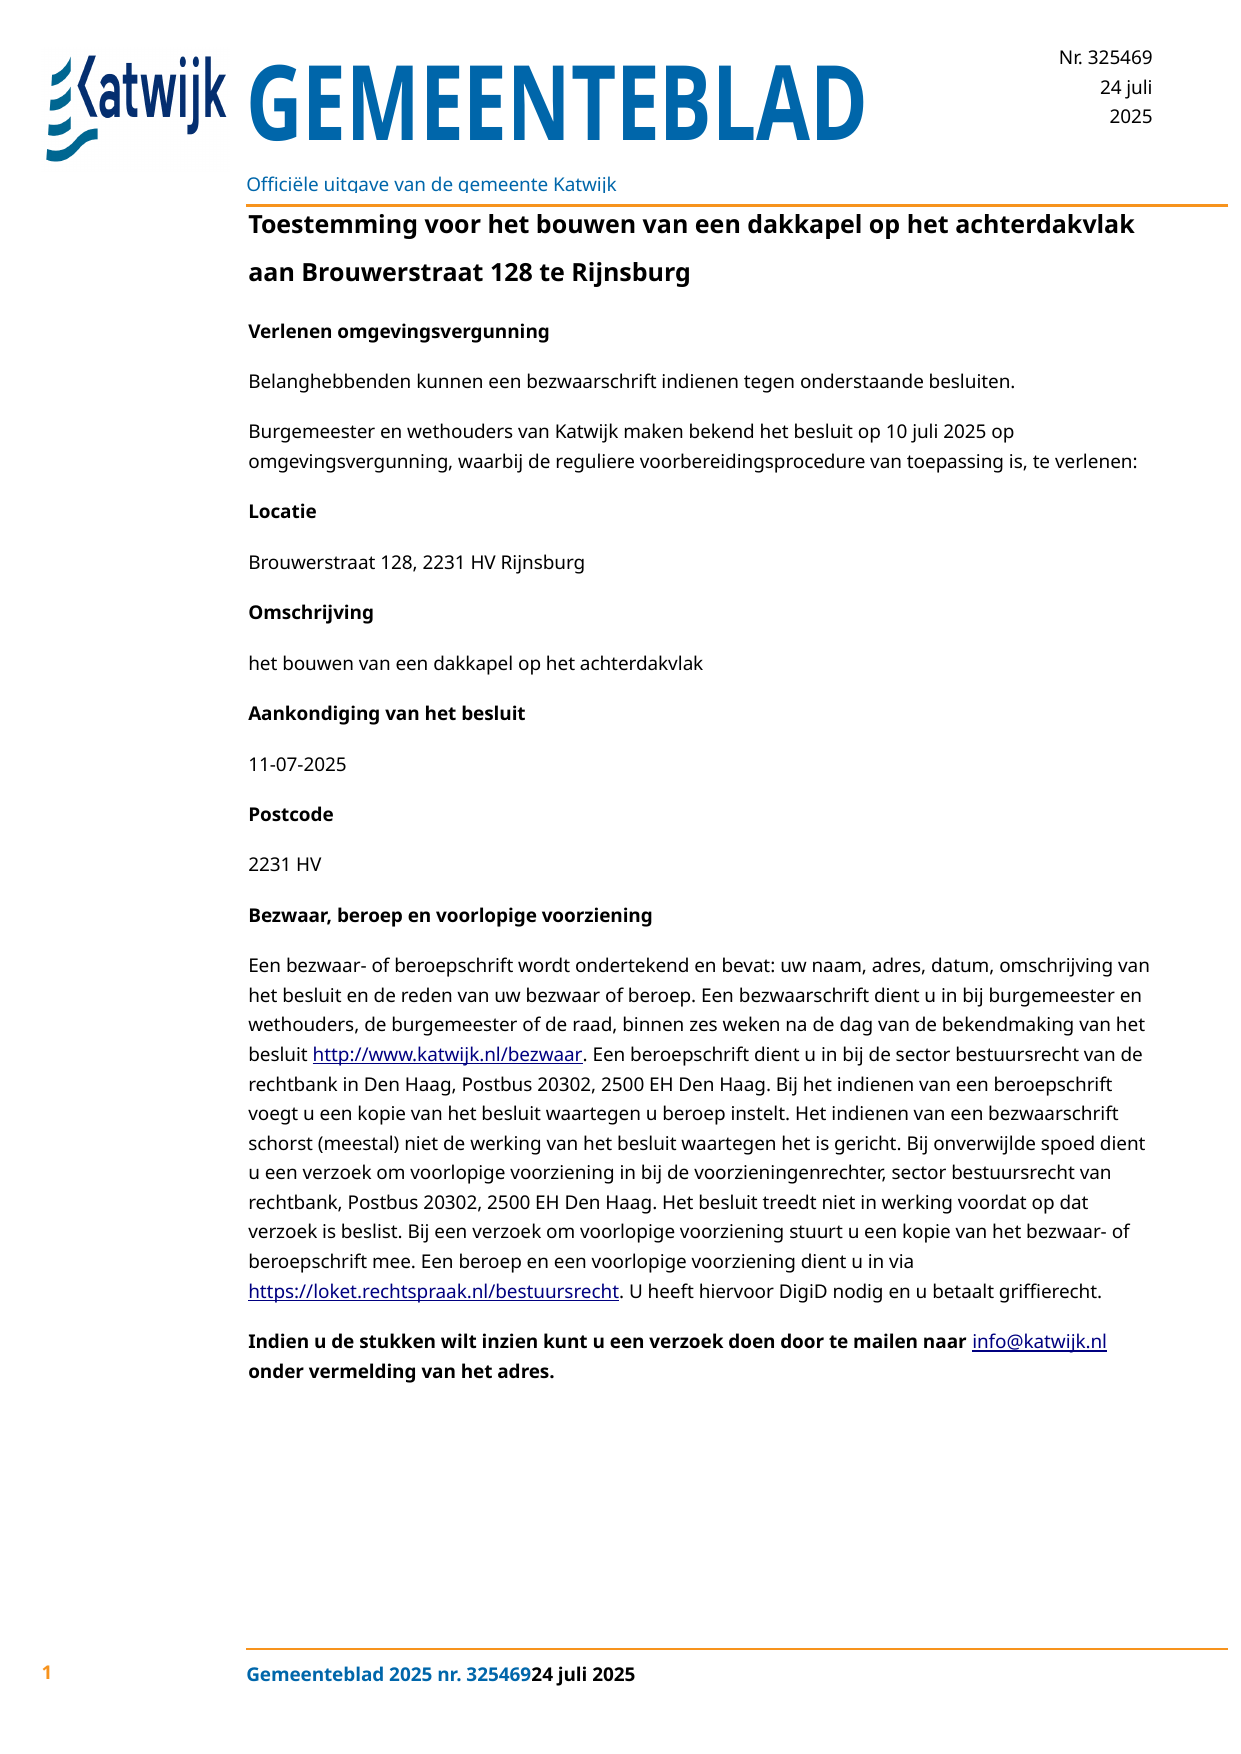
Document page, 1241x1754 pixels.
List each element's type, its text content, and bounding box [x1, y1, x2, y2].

picture [41, 47, 231, 172]
text Locatie [248, 499, 1152, 524]
text Burgemeester en wethouders van Katwijk maken bekend het besluit op 10 juli 2025 op omgevingsvergunning, waarbij de reguliere voorbereidingsprocedure van toepassing is, te verlenen: [248, 419, 1152, 474]
text Brouwerstraat 128, 2231 HV Rijnsburg [248, 549, 1152, 575]
text Aankondiging van het besluit [248, 700, 1152, 726]
text Omschrijving [248, 599, 1152, 625]
text 11-07-2025 [248, 751, 1152, 777]
text Verlenen omgevingsvergunning [248, 318, 1152, 344]
text Bezwaar, beroep en voorlopige voorziening [248, 902, 1152, 928]
text het bouwen van een dakkapel op het achterdakvlak [248, 650, 1152, 676]
text 2231 HV [248, 852, 1152, 877]
text Belanghebbenden kunnen een bezwaarschrift indienen tegen onderstaande besluiten. [248, 368, 1152, 394]
text Een bezwaar- of beroepschrift wordt ondertekend en bevat: uw naam, adres, datum, omschrijving van het besluit en de reden van uw bezwaar of beroep. Een bezwaarschrift dient u in bij burgemeester en wethouders, de burgemeester of de raad, binnen zes weken na de dag van de bekendmaking van het besluit http://www.katwijk.nl/bezwaar. Een beroepschrift dient u in bij de sector bestuursrecht van de rechtbank in Den Haag, Postbus 20302, 2500 EH Den Haag. Bij het indienen van een beroepschrift voegt u een kopie van het besluit waartegen u beroep instelt. Het indienen van een bezwaarschrift schorst (meestal) niet de werking van het besluit waartegen het is gericht. Bij onverwijlde spoed dient u een verzoek om voorlopige voorziening in bij de voorzieningenrechter, sector bestuursrecht van rechtbank, Postbus 20302, 2500 EH Den Haag. Het besluit treedt niet in werking voordat op dat verzoek is beslist. Bij een verzoek om voorlopige voorziening stuurt u een kopie van het bezwaar- of beroepschrift mee. Een beroep en een voorlopige voorziening dient u in via https://loket.rechtspraak.nl/bestuursrecht. U heeft hiervoor DigiD nodig en u betaalt griffierecht. [248, 952, 1152, 1304]
text Toestemming voor het bouwen van een dakkapel op het achterdakvlak aan Brouwerstraat 128 te Rijnsburg [248, 207, 1152, 288]
text Postcode [248, 801, 1152, 827]
text Indien u de stukken wilt inzien kunt u een verzoek doen door te mailen naar info@katwijk.nl onder vermelding van het adres. [248, 1328, 1152, 1384]
